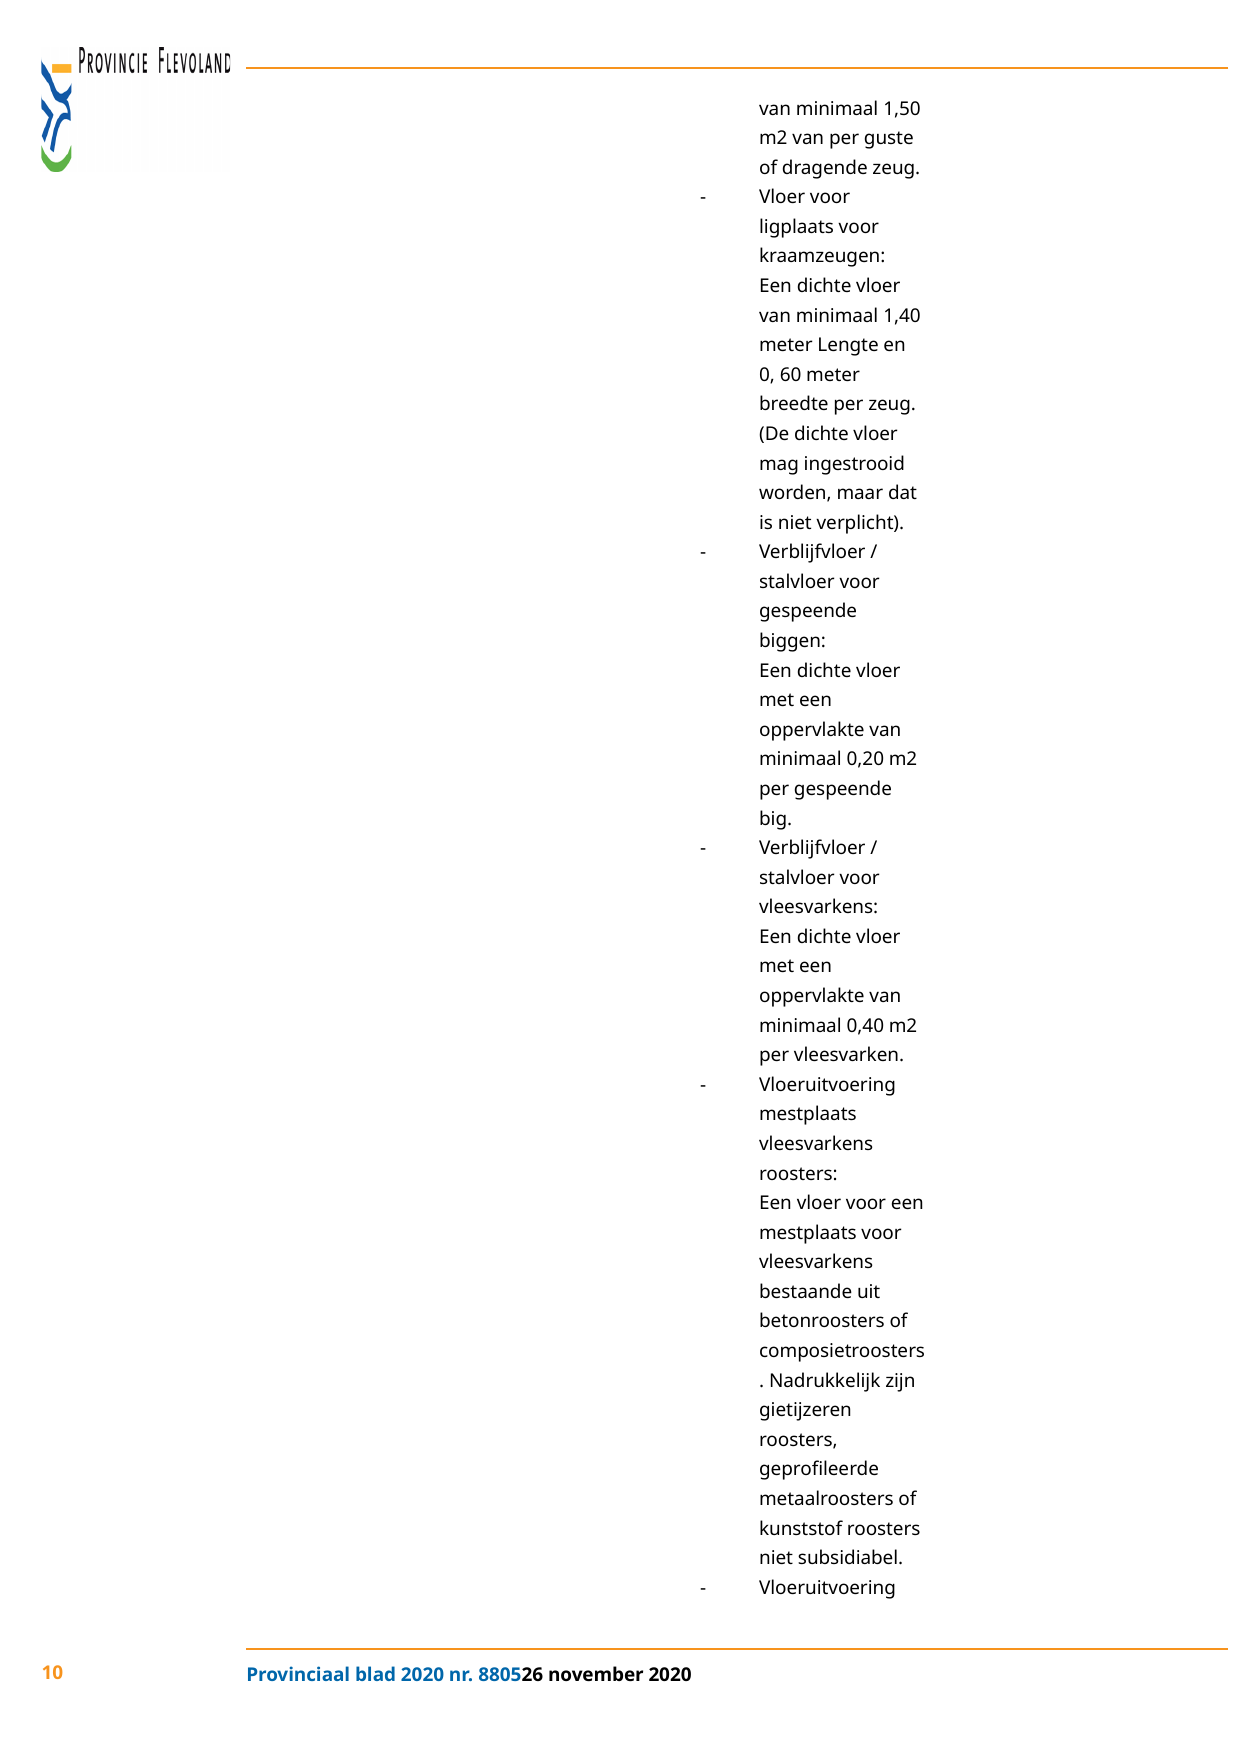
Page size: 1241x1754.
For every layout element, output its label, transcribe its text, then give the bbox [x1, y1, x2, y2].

picture [41, 47, 231, 172]
table_cell [926, 95, 1152, 1600]
table_cell [474, 95, 700, 1600]
table_cell van minimaal 1,50 m2 van per guste of dragende zeug. Vloer voor ligplaats voor kraamzeugen: Een dichte vloer van minimaal 1,40 meter Lengte en 0, 60 meter breedte per zeug. (De dichte vloer mag ingestrooid worden, maar dat is niet verplicht). Verblijfvloer / stalvloer voor gespeende biggen: Een dichte vloer met een oppervlakte van minimaal 0,20 m2 per gespeende big. Verblijfvloer / stalvloer voor vleesvarkens: Een dichte vloer met een oppervlakte van minimaal 0,40 m2 per vleesvarken. Vloeruitvoering mestplaats vleesvarkens roosters: Een vloer voor een mestplaats voor vleesvarkens bestaande uit betonroosters of composietroosters. Nadrukkelijk zijn gietijzeren roosters, geprofileerde metaalroosters of kunststof roosters niet subsidiabel. Vloeruitvoering [700, 95, 926, 1600]
table_cell [248, 95, 474, 1600]
